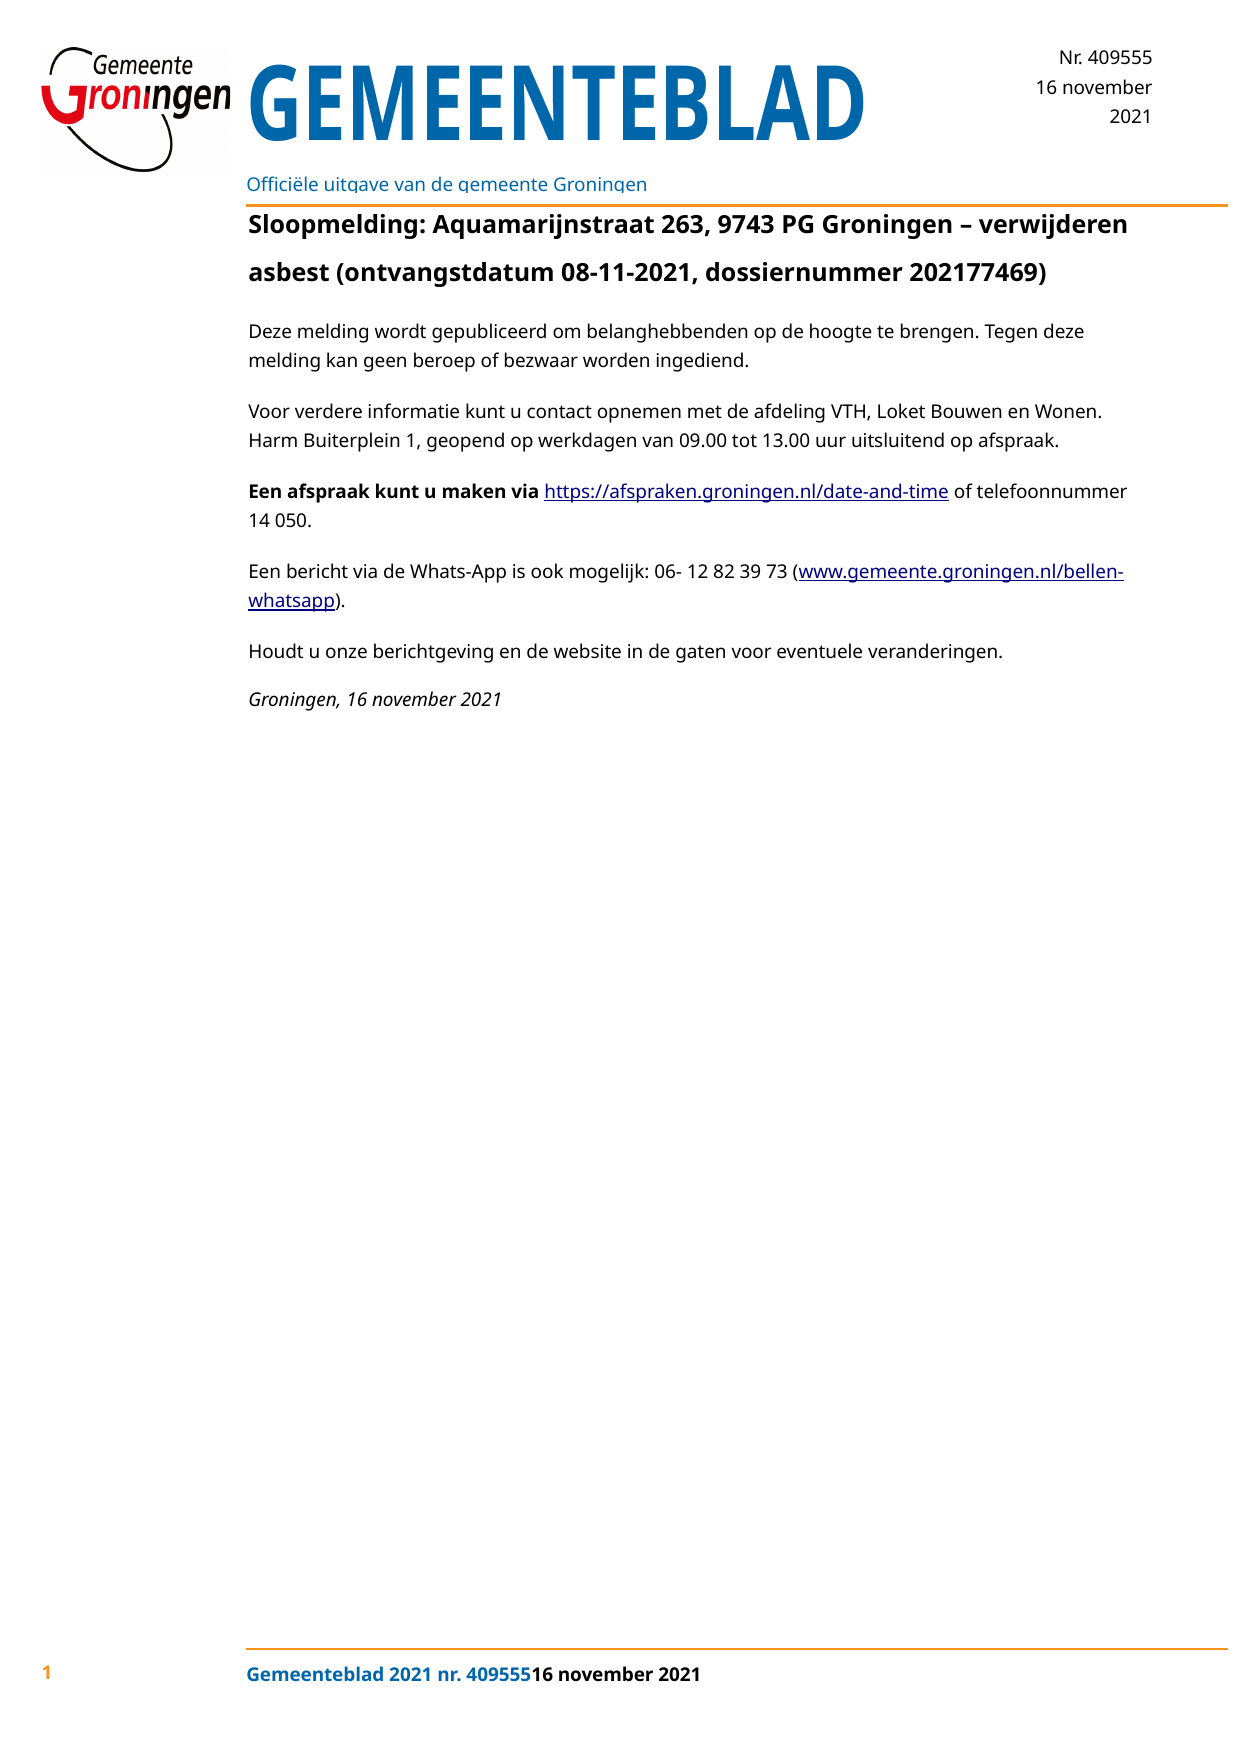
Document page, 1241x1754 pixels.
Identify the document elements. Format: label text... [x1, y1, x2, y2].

text Groningen, 16 november 2021 [248, 686, 1152, 711]
picture [41, 47, 231, 172]
text Houdt u onze berichtgeving en de website in de gaten voor eventuele veranderingen. [248, 638, 1152, 664]
text Sloopmelding: Aquamarijnstraat 263, 9743 PG Groningen – verwijderen asbest (ontvangstdatum 08-11-2021, dossiernummer 202177469) [248, 207, 1152, 288]
text Een afspraak kunt u maken via https://afspraken.groningen.nl/date-and-time of telefoonnummer 14 050. [248, 478, 1152, 533]
text Een bericht via de Whats-App is ook mogelijk: 06- 12 82 39 73 (www.gemeente.groningen.nl/bellen-whatsapp). [248, 558, 1152, 613]
text Deze melding wordt gepubliceerd om belanghebbenden op de hoogte te brengen. Tegen deze melding kan geen beroep of bezwaar worden ingediend. [248, 318, 1152, 373]
text Voor verdere informatie kunt u contact opnemen met de afdeling VTH, Loket Bouwen en Wonen. Harm Buiterplein 1, geopend op werkdagen van 09.00 tot 13.00 uur uitsluitend op afspraak. [248, 398, 1152, 453]
